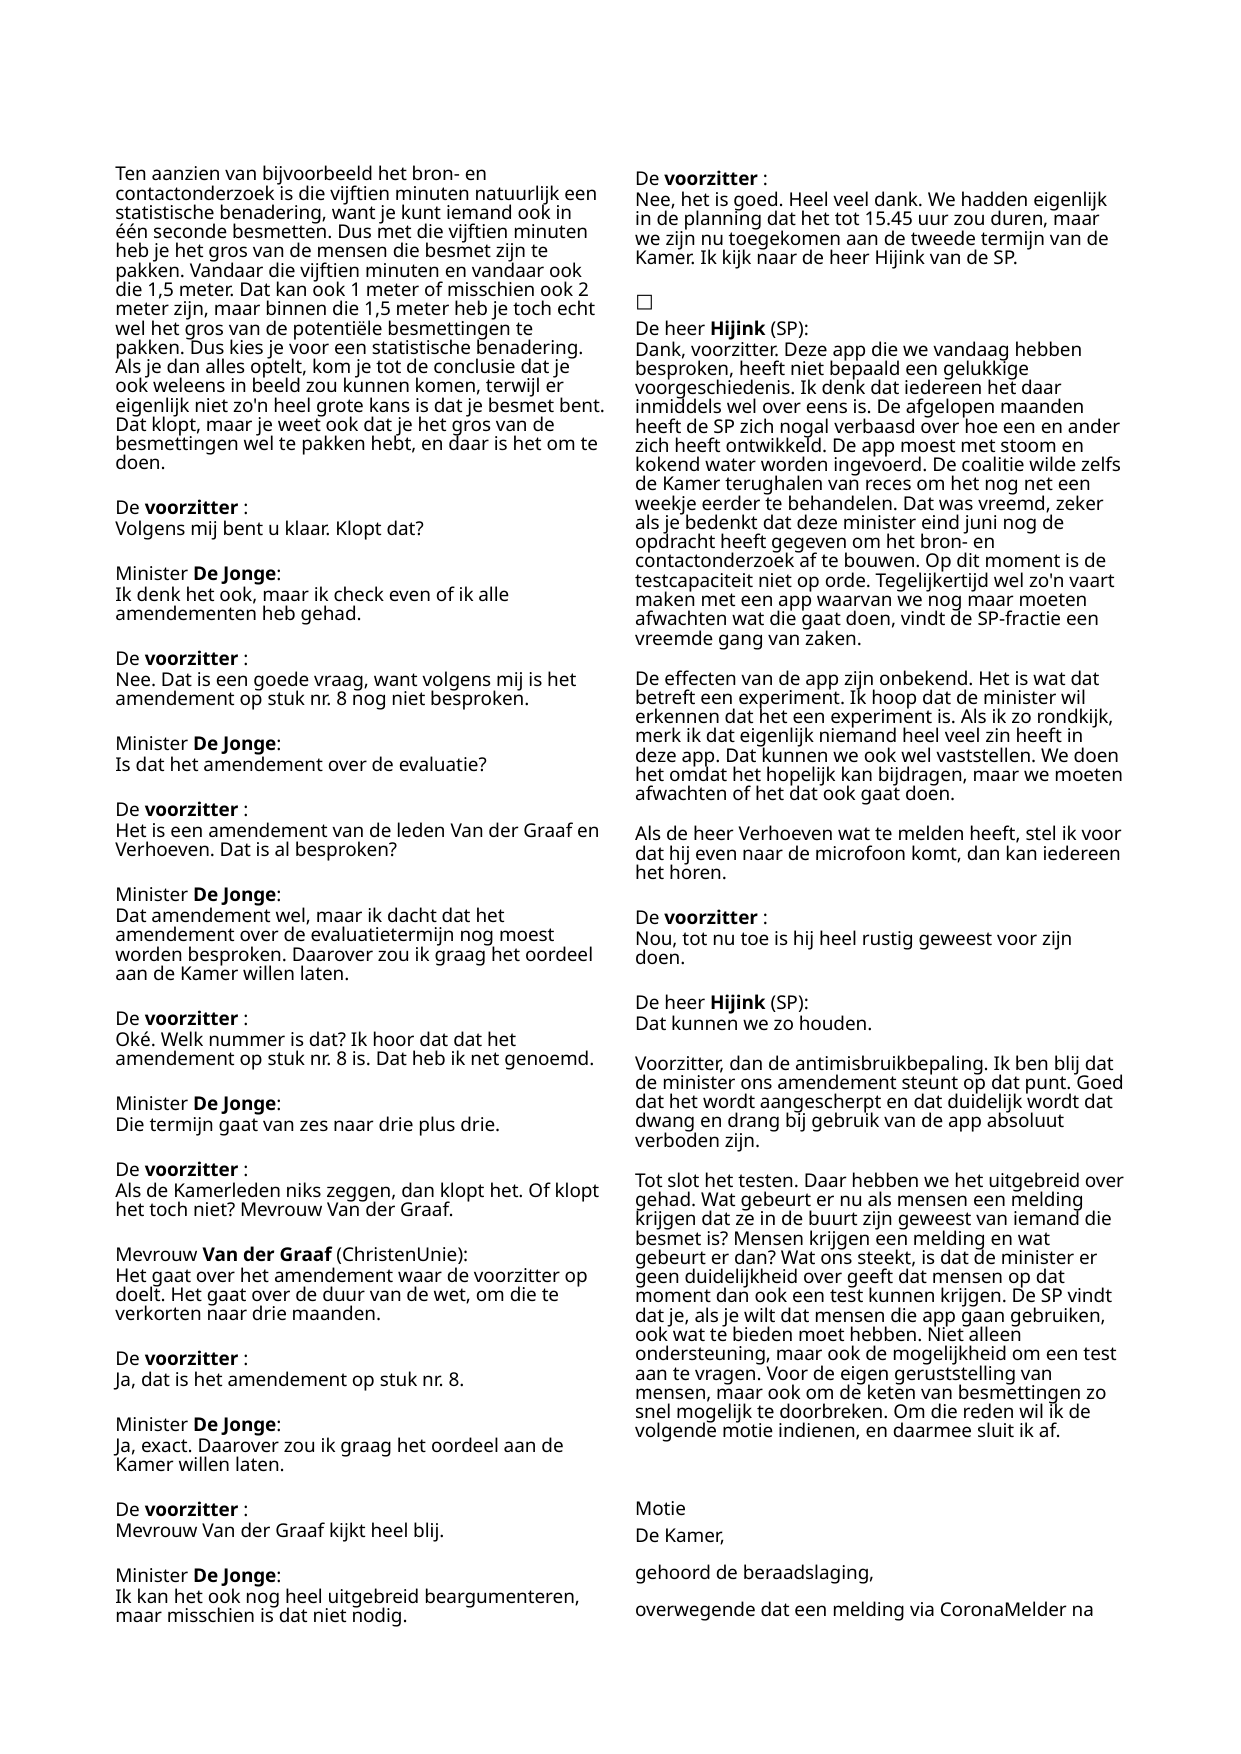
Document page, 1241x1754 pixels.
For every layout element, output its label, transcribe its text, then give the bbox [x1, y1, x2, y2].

text overwegende dat een melding via CoronaMelder na [635, 1601, 1125, 1620]
text Ja, exact. Daarover zou ik graag het oordeel aan de Kamer willen laten. [115, 1437, 605, 1476]
text De voorzitter : [635, 904, 1125, 929]
text Mevrouw Van der Graaf (ChristenUnie): [115, 1241, 605, 1267]
text Minister De Jonge: [115, 1090, 605, 1116]
text Ten aanzien van bijvoorbeeld het bron- en contactonderzoek is die vijftien minuten natuurlijk een statistische benadering, want je kunt iemand ook in één seconde besmetten. Dus met die vijftien minuten heb je het gros van de mensen die besmet zijn te pakken. Vandaar die vijftien minuten en vandaar ook die 1,5 meter. Dat kan ook 1 meter of misschien ook 2 meter zijn, maar binnen die 1,5 meter heb je toch echt wel het gros van de potentiële besmettingen te pakken. Dus kies je voor een statistische benadering. Als je dan alles optelt, kom je tot de conclusie dat je ook weleens in beeld zou kunnen komen, terwijl er eigenlijk niet zo'n heel grote kans is dat je besmet bent. Dat klopt, maar je weet ook dat je het gros van de besmettingen wel te pakken hebt, en daar is het om te doen. [115, 165, 605, 474]
text ⬜ [635, 289, 1125, 315]
text gehoord de beraadslaging, [635, 1564, 1125, 1583]
text De voorzitter : [115, 1005, 605, 1031]
text Tot slot het testen. Daar hebben we het uitgebreid over gehad. Wat gebeurt er nu als mensen een melding krijgen dat ze in de buurt zijn geweest van iemand die besmet is? Mensen krijgen een melding en wat gebeurt er dan? Wat ons steekt, is dat de minister er geen duidelijkheid over geeft dat mensen op dat moment dan ook een test kunnen krijgen. De SP vindt dat je, als je wilt dat mensen die app gaan gebruiken, ook wat te bieden moet hebben. Niet alleen ondersteuning, maar ook de mogelijkheid om een test aan te vragen. Voor de eigen geruststelling van mensen, maar ook om de keten van besmettingen zo snel mogelijk te doorbreken. Om die reden wil ik de volgende motie indienen, en daarmee sluit ik af. [635, 1172, 1125, 1442]
text De Kamer, [635, 1527, 1125, 1546]
text Ik denk het ook, maar ik check even of ik alle amendementen heb gehad. [115, 586, 605, 624]
text Voorzitter, dan de antimisbruikbepaling. Ik ben blij dat de minister ons amendement steunt op dat punt. Goed dat het wordt aangescherpt en dat duidelijk wordt dat dwang en drang bij gebruik van de app absoluut verboden zijn. [635, 1055, 1125, 1151]
text Minister De Jonge: [115, 560, 605, 586]
text De heer Hijink (SP): [635, 989, 1125, 1015]
text Minister De Jonge: [115, 881, 605, 907]
text Minister De Jonge: [115, 731, 605, 756]
text Dank, voorzitter. Deze app die we vandaag hebben besproken, heeft niet bepaald een gelukkige voorgeschiedenis. Ik denk dat iedereen het daar inmiddels wel over eens is. De afgelopen maanden heeft de SP zich nogal verbaasd over hoe een en ander zich heeft ontwikkeld. De app moest met stoom en kokend water worden ingevoerd. De coalitie wilde zelfs de Kamer terughalen van reces om het nog net een weekje eerder te behandelen. Dat was vreemd, zeker als je bedenkt dat deze minister eind juni nog de opdracht heeft gegeven om het bron- en contactonderzoek af te bouwen. Op dit moment is de testcapaciteit niet op orde. Tegelijkertijd wel zo'n vaart maken met een app waarvan we nog maar moeten afwachten wat die gaat doen, vindt de SP-fractie een vreemde gang van zaken. [635, 341, 1125, 649]
text De voorzitter : [115, 1346, 605, 1371]
text Motie [635, 1495, 1125, 1521]
text De voorzitter : [115, 796, 605, 822]
text De voorzitter : [115, 494, 605, 520]
text Als de heer Verhoeven wat te melden heeft, stel ik voor dat hij even naar de microfoon komt, dan kan iedereen het horen. [635, 825, 1125, 883]
text De voorzitter : [115, 1496, 605, 1522]
text Is dat het amendement over de evaluatie? [115, 756, 605, 776]
text Ik kan het ook nog heel uitgebreid beargumenteren, maar misschien is dat niet nodig. [115, 1588, 605, 1627]
text Ja, dat is het amendement op stuk nr. 8. [115, 1371, 605, 1391]
text Het gaat over het amendement waar de voorzitter op doelt. Het gaat over de duur van de wet, om die te verkorten naar drie maanden. [115, 1267, 605, 1325]
text Als de Kamerleden niks zeggen, dan klopt het. Of klopt het toch niet? Mevrouw Van der Graaf. [115, 1182, 605, 1220]
text De voorzitter : [115, 1156, 605, 1182]
text Nee, het is goed. Heel veel dank. We hadden eigenlijk in de planning dat het tot 15.45 uur zou duren, maar we zijn nu toegekomen aan de tweede termijn van de Kamer. Ik kijk naar de heer Hijink van de SP. [635, 191, 1125, 268]
text Nee. Dat is een goede vraag, want volgens mij is het amendement op stuk nr. 8 nog niet besproken. [115, 671, 605, 710]
text De voorzitter : [635, 165, 1125, 191]
text Mevrouw Van der Graaf kijkt heel blij. [115, 1522, 605, 1541]
text Minister De Jonge: [115, 1562, 605, 1588]
text Nou, tot nu toe is hij heel rustig geweest voor zijn doen. [635, 929, 1125, 968]
text Oké. Welk nummer is dat? Ik hoor dat dat het amendement op stuk nr. 8 is. Dat heb ik net genoemd. [115, 1031, 605, 1069]
text De voorzitter : [115, 645, 605, 671]
text Minister De Jonge: [115, 1411, 605, 1437]
text Het is een amendement van de leden Van der Graaf en Verhoeven. Dat is al besproken? [115, 822, 605, 861]
text Dat amendement wel, maar ik dacht dat het amendement over de evaluatietermijn nog moest worden besproken. Daarover zou ik graag het oordeel aan de Kamer willen laten. [115, 907, 605, 984]
text De effecten van de app zijn onbekend. Het is wat dat betreft een experiment. Ik hoop dat de minister wil erkennen dat het een experiment is. Als ik zo rondkijk, merk ik dat eigenlijk niemand heel veel zin heeft in deze app. Dat kunnen we ook wel vaststellen. We doen het omdat het hopelijk kan bijdragen, maar we moeten afwachten of het dat ook gaat doen. [635, 669, 1125, 804]
text Dat kunnen we zo houden. [635, 1015, 1125, 1034]
text Volgens mij bent u klaar. Klopt dat? [115, 520, 605, 539]
text De heer Hijink (SP): [635, 315, 1125, 341]
text Die termijn gaat van zes naar drie plus drie. [115, 1116, 605, 1135]
